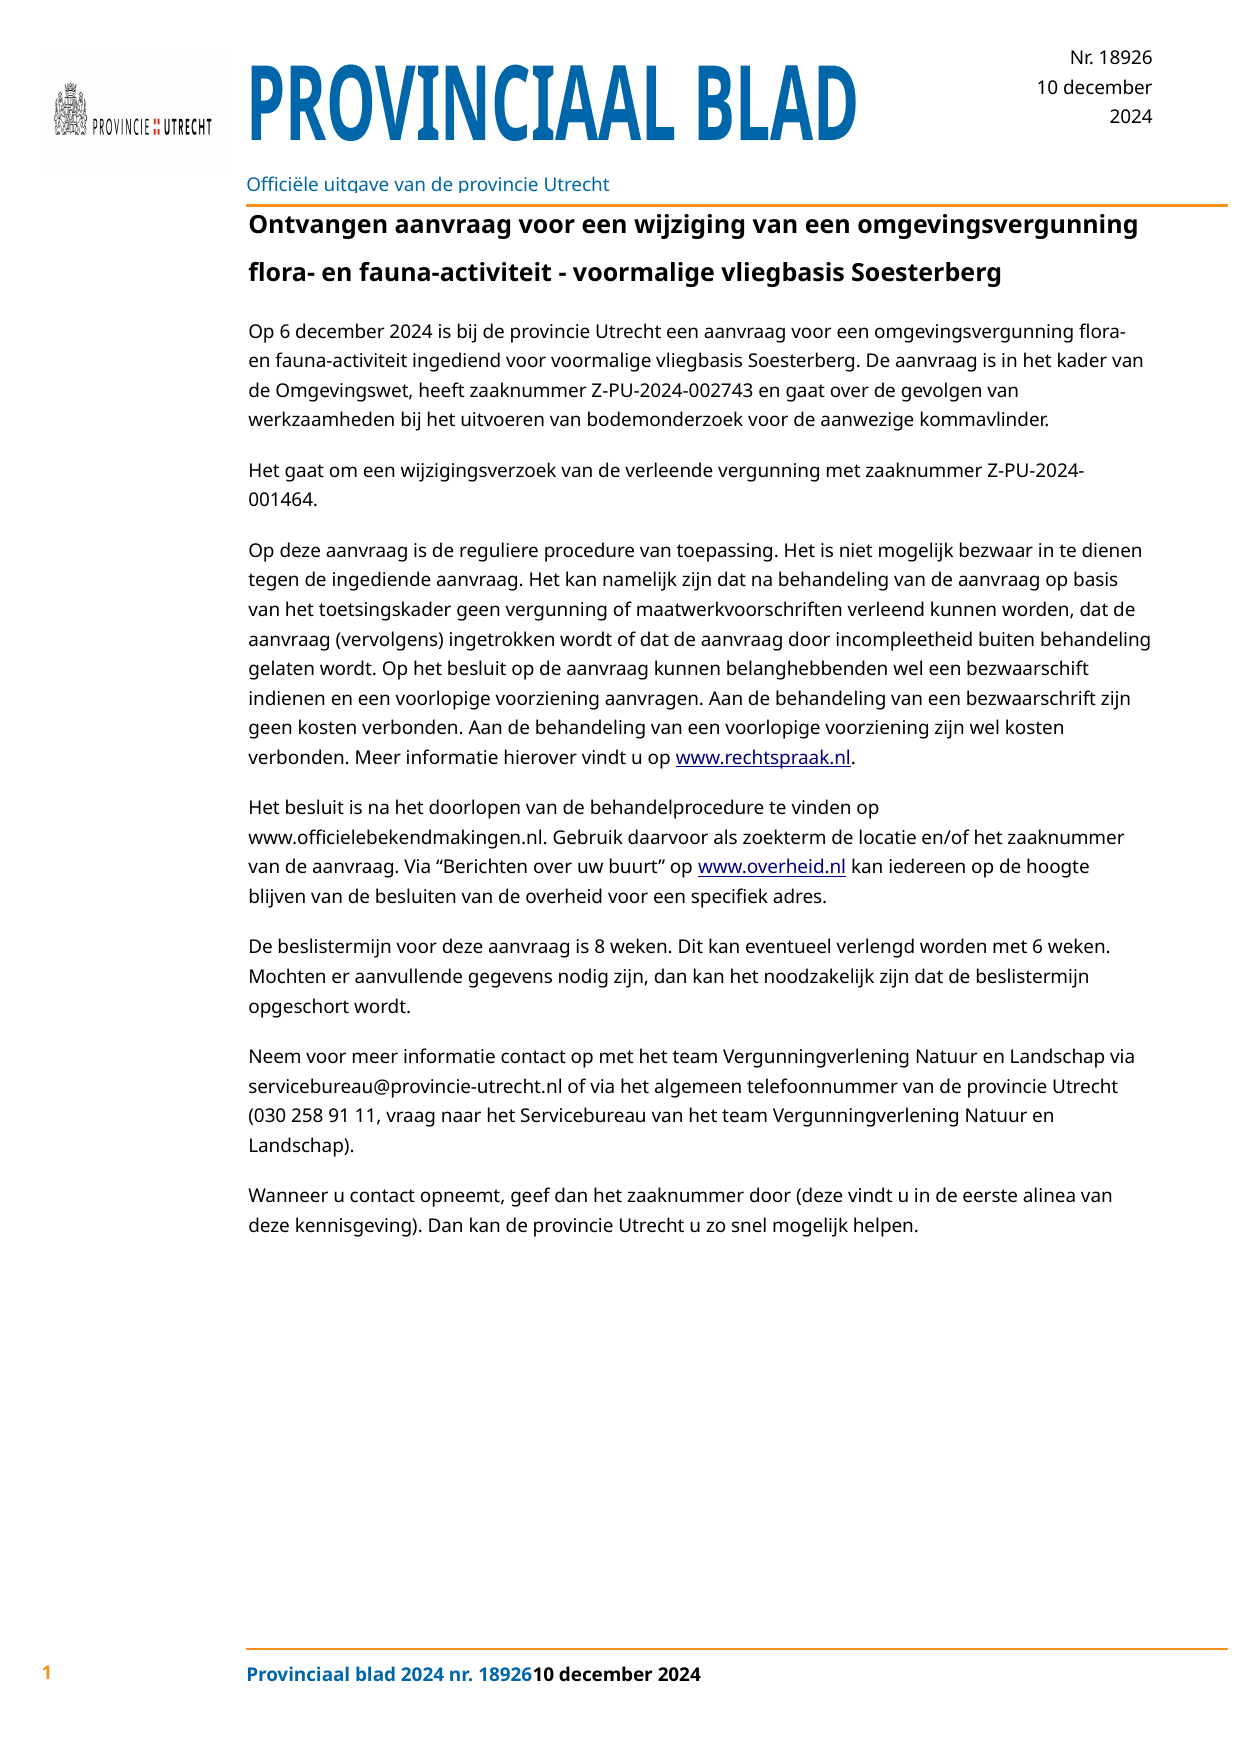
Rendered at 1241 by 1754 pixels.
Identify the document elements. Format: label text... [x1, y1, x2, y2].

text Het besluit is na het doorlopen van de behandelprocedure te vinden op www.officielebekendmakingen.nl. Gebruik daarvoor als zoekterm de locatie en/of het zaaknummer van de aanvraag. Via “Berichten over uw buurt” op www.overheid.nl kan iedereen op de hoogte blijven van de besluiten van de overheid voor een specifiek adres. [248, 794, 1152, 909]
text Het gaat om een wijzigingsverzoek van de verleende vergunning met zaaknummer Z-PU-2024-001464. [248, 457, 1152, 512]
text Wanneer u contact opneemt, geef dan het zaaknummer door (deze vindt u in de eerste alinea van deze kennisgeving). Dan kan de provincie Utrecht u zo snel mogelijk helpen. [248, 1182, 1152, 1238]
text Op deze aanvraag is de reguliere procedure van toepassing. Het is niet mogelijk bezwaar in te dienen tegen de ingediende aanvraag. Het kan namelijk zijn dat na behandeling van de aanvraag op basis van het toetsingskader geen vergunning of maatwerkvoorschriften verleend kunnen worden, dat de aanvraag (vervolgens) ingetrokken wordt of dat de aanvraag door incompleetheid buiten behandeling gelaten wordt. Op het besluit op de aanvraag kunnen belanghebbenden wel een bezwaarschift indienen en een voorlopige voorziening aanvragen. Aan de behandeling van een bezwaarschrift zijn geen kosten verbonden. Aan de behandeling van een voorlopige voorziening zijn wel kosten verbonden. Meer informatie hierover vindt u op www.rechtspraak.nl. [248, 537, 1152, 770]
text Op 6 december 2024 is bij de provincie Utrecht een aanvraag voor een omgevingsvergunning flora- en fauna-activiteit ingediend voor voormalige vliegbasis Soesterberg. De aanvraag is in het kader van de Omgevingswet, heeft zaaknummer Z-PU-2024-002743 en gaat over de gevolgen van werkzaamheden bij het uitvoeren van bodemonderzoek voor de aanwezige kommavlinder. [248, 318, 1152, 432]
text Neem voor meer informatie contact op met het team Vergunningverlening Natuur en Landschap via servicebureau@provincie-utrecht.nl of via het algemeen telefoonnummer van de provincie Utrecht (030 258 91 11, vraag naar het Servicebureau van het team Vergunningverlening Natuur en Landschap). [248, 1043, 1152, 1158]
picture [41, 47, 231, 172]
text Ontvangen aanvraag voor een wijziging van een omgevingsvergunning flora- en fauna-activiteit - voormalige vliegbasis Soesterberg [248, 207, 1152, 288]
text De beslistermijn voor deze aanvraag is 8 weken. Dit kan eventueel verlengd worden met 6 weken. Mochten er aanvullende gegevens nodig zijn, dan kan het noodzakelijk zijn dat de beslistermijn opgeschort wordt. [248, 934, 1152, 1019]
